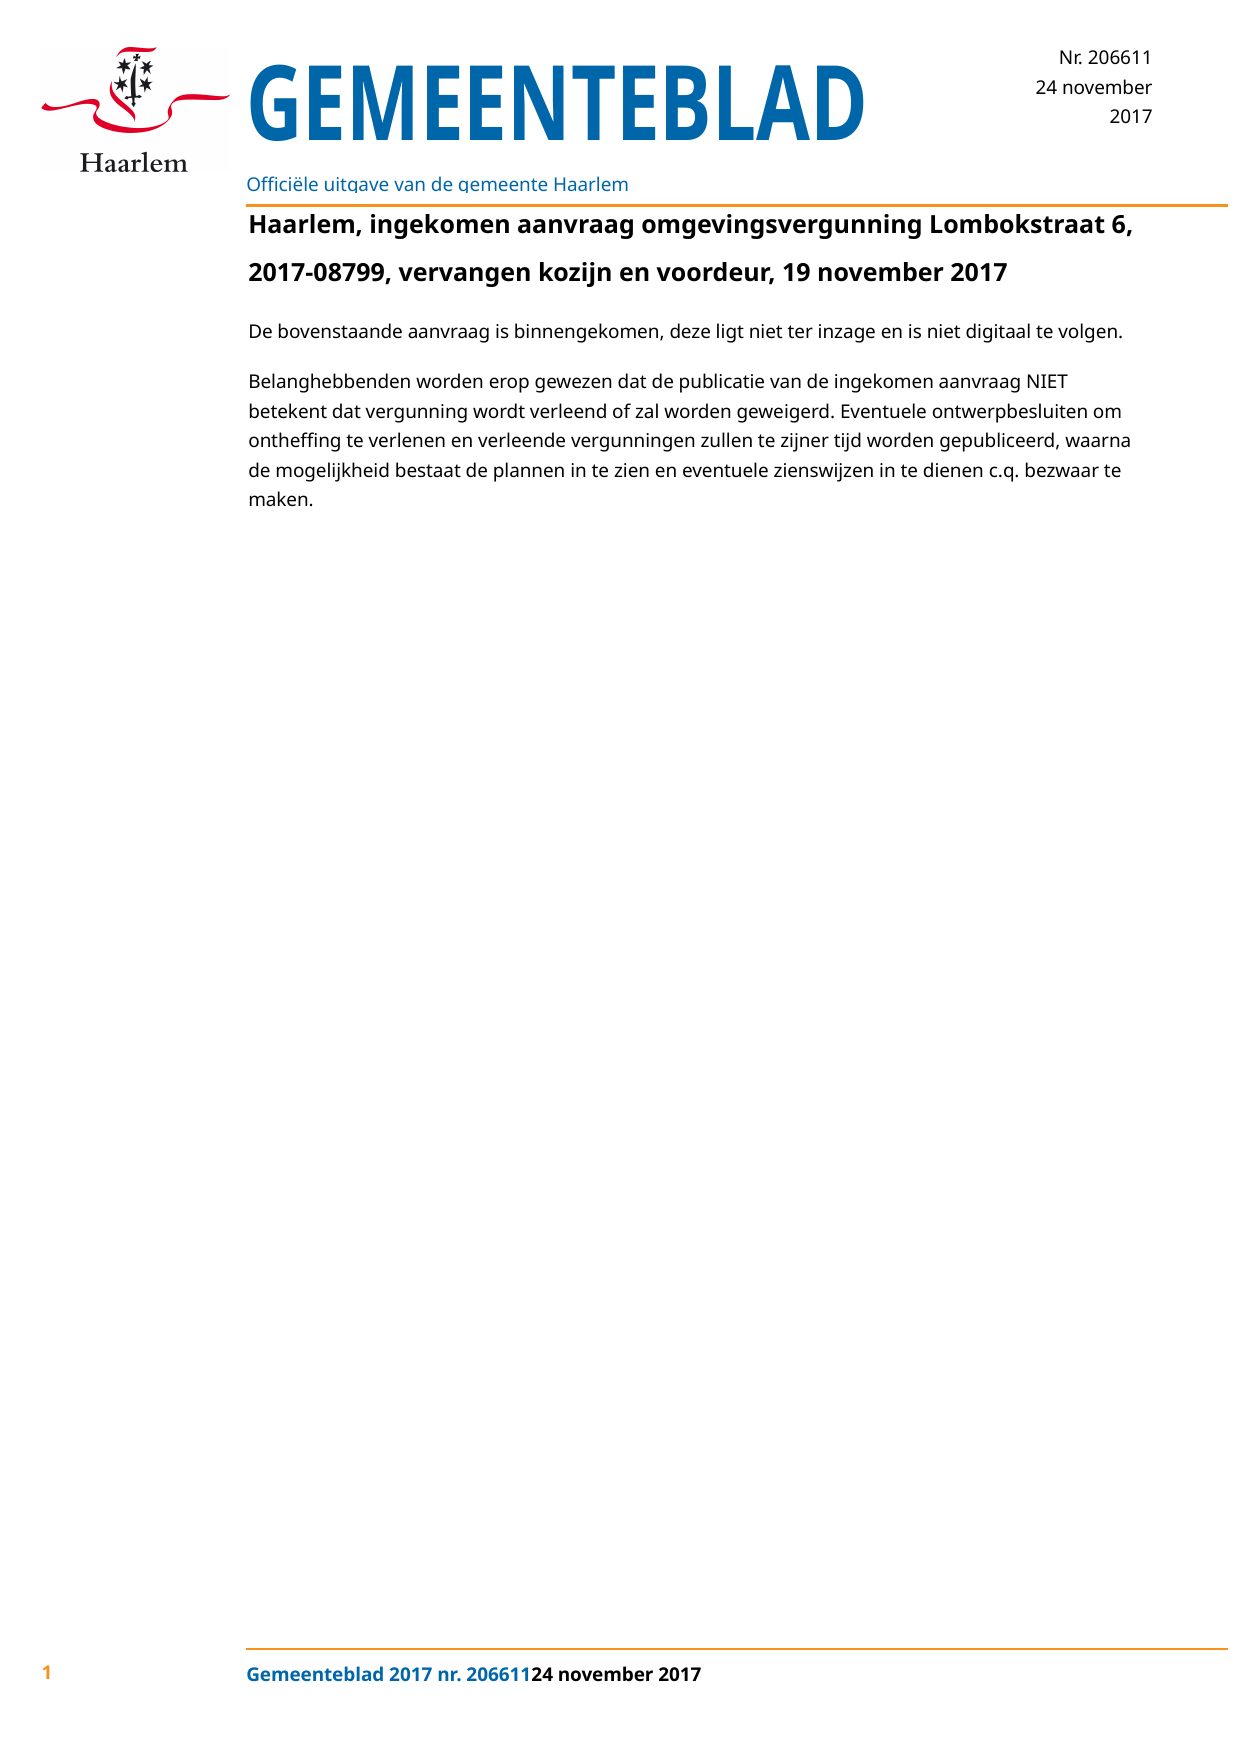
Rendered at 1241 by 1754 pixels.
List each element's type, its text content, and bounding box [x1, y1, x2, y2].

text Belanghebbenden worden erop gewezen dat de publicatie van de ingekomen aanvraag NIET betekent dat vergunning wordt verleend of zal worden geweigerd. Eventuele ontwerpbesluiten om ontheffing te verlenen en verleende vergunningen zullen te zijner tijd worden gepubliceerd, waarna de mogelijkheid bestaat de plannen in te zien en eventuele zienswijzen in te dienen c.q. bezwaar te maken. [248, 368, 1152, 512]
text Haarlem, ingekomen aanvraag omgevingsvergunning Lombokstraat 6, 2017-08799, vervangen kozijn en voordeur, 19 november 2017 [248, 207, 1152, 288]
text De bovenstaande aanvraag is binnengekomen, deze ligt niet ter inzage en is niet digitaal te volgen. [248, 318, 1152, 344]
picture [41, 47, 231, 172]
